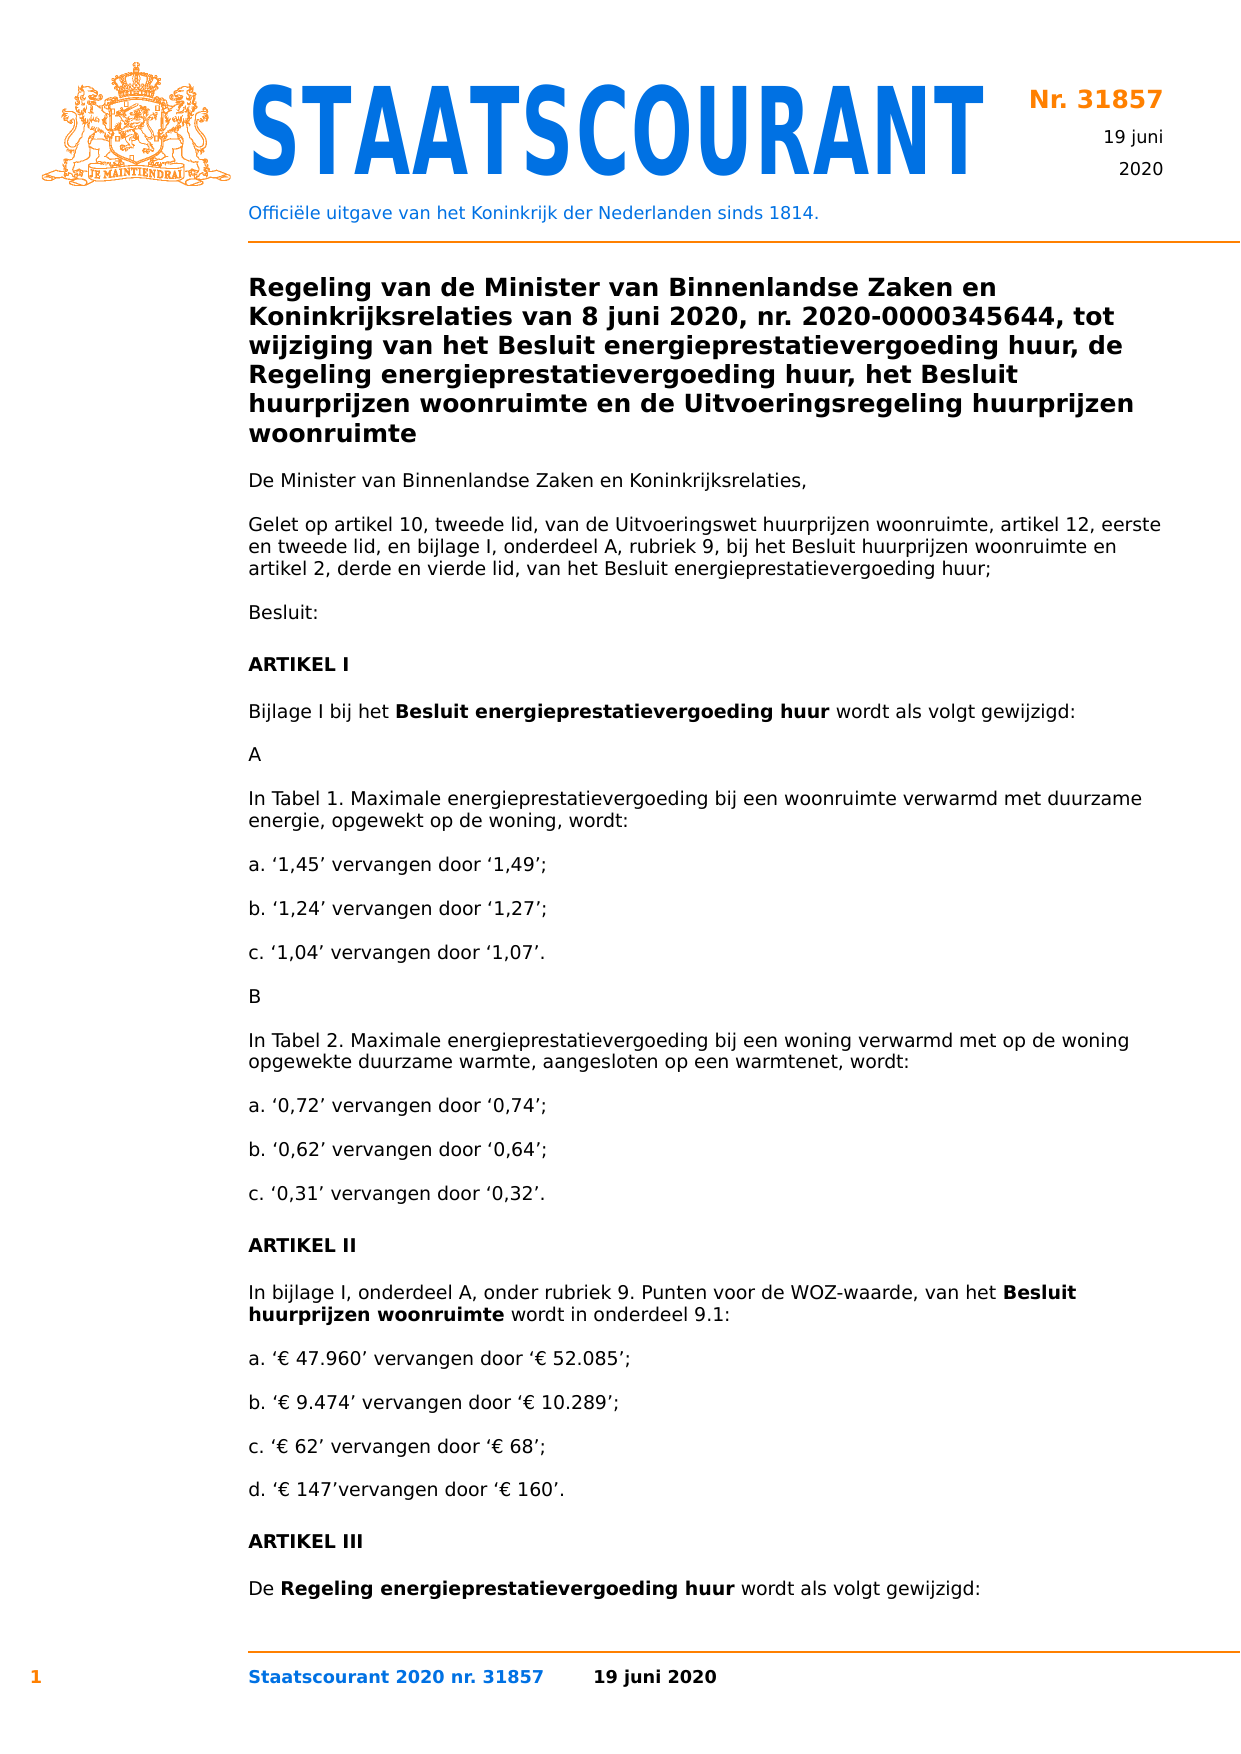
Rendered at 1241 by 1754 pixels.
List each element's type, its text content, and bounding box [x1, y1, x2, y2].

text B [248, 986, 1163, 1008]
table_cell 2020 [998, 153, 1240, 203]
table_header STAATSCOURANT [248, 62, 998, 203]
subtitle ARTIKEL III [248, 1531, 1163, 1553]
table_cell Officiële uitgave van het Koninkrijk der Nederlanden sinds 1814. [248, 203, 1240, 241]
text c. ‘€ 62’ vervangen door ‘€ 68’; [248, 1436, 1163, 1457]
subtitle ARTIKEL II [248, 1235, 1163, 1257]
subtitle Regeling van de Minister van Binnenlandse Zaken en Koninkrijksrelaties van 8 juni 2020, nr. 2020-0000345644, tot wijziging van het Besluit energieprestatievergoeding huur, de Regeling energieprestatievergoeding huur, het Besluit huurprijzen woonruimte en de Uitvoeringsregeling huurprijzen woonruimte [248, 273, 1163, 448]
text In Tabel 1. Maximale energieprestatievergoeding bij een woonruimte verwarmd met duurzame energie, opgewekt op de woning, wordt: [248, 788, 1163, 832]
table_cell 19 juni [998, 121, 1240, 153]
table_header Nr. 31857 [998, 62, 1240, 121]
text d. ‘€ 147’vervangen door ‘€ 160’. [248, 1479, 1163, 1501]
text De Regeling energieprestatievergoeding huur wordt als volgt gewijzigd: [248, 1578, 1163, 1600]
text c. ‘1,04’ vervangen door ‘1,07’. [248, 942, 1163, 964]
text In Tabel 2. Maximale energieprestatievergoeding bij een woning verwarmd met op de woning opgewekte duurzame warmte, aangesloten op een warmtenet, wordt: [248, 1029, 1163, 1073]
picture [41, 62, 231, 186]
text De Minister van Binnenlandse Zaken en Koninkrijksrelaties, [248, 470, 1163, 492]
text Bijlage I bij het Besluit energieprestatievergoeding huur wordt als volgt gewijzigd: [248, 701, 1163, 722]
table_header [25, 62, 248, 241]
text Gelet op artikel 10, tweede lid, van de Uitvoeringswet huurprijzen woonruimte, artikel 12, eerste en tweede lid, en bijlage I, onderdeel A, rubriek 9, bij het Besluit huurprijzen woonruimte en artikel 2, derde en vierde lid, van het Besluit energieprestatievergoeding huur; [248, 514, 1163, 580]
text a. ‘€ 47.960’ vervangen door ‘€ 52.085’; [248, 1348, 1163, 1370]
text c. ‘0,31’ vervangen door ‘0,32’. [248, 1183, 1163, 1205]
text In bijlage I, onderdeel A, onder rubriek 9. Punten voor de WOZ-waarde, van het Besluit huurprijzen woonruimte wordt in onderdeel 9.1: [248, 1282, 1163, 1326]
text A [248, 744, 1163, 766]
text b. ‘1,24’ vervangen door ‘1,27’; [248, 898, 1163, 920]
text a. ‘1,45’ vervangen door ‘1,49’; [248, 854, 1163, 876]
text Besluit: [248, 602, 1163, 623]
text b. ‘0,62’ vervangen door ‘0,64’; [248, 1139, 1163, 1161]
text a. ‘0,72’ vervangen door ‘0,74’; [248, 1095, 1163, 1117]
text b. ‘€ 9.474’ vervangen door ‘€ 10.289’; [248, 1392, 1163, 1414]
subtitle ARTIKEL I [248, 653, 1163, 676]
